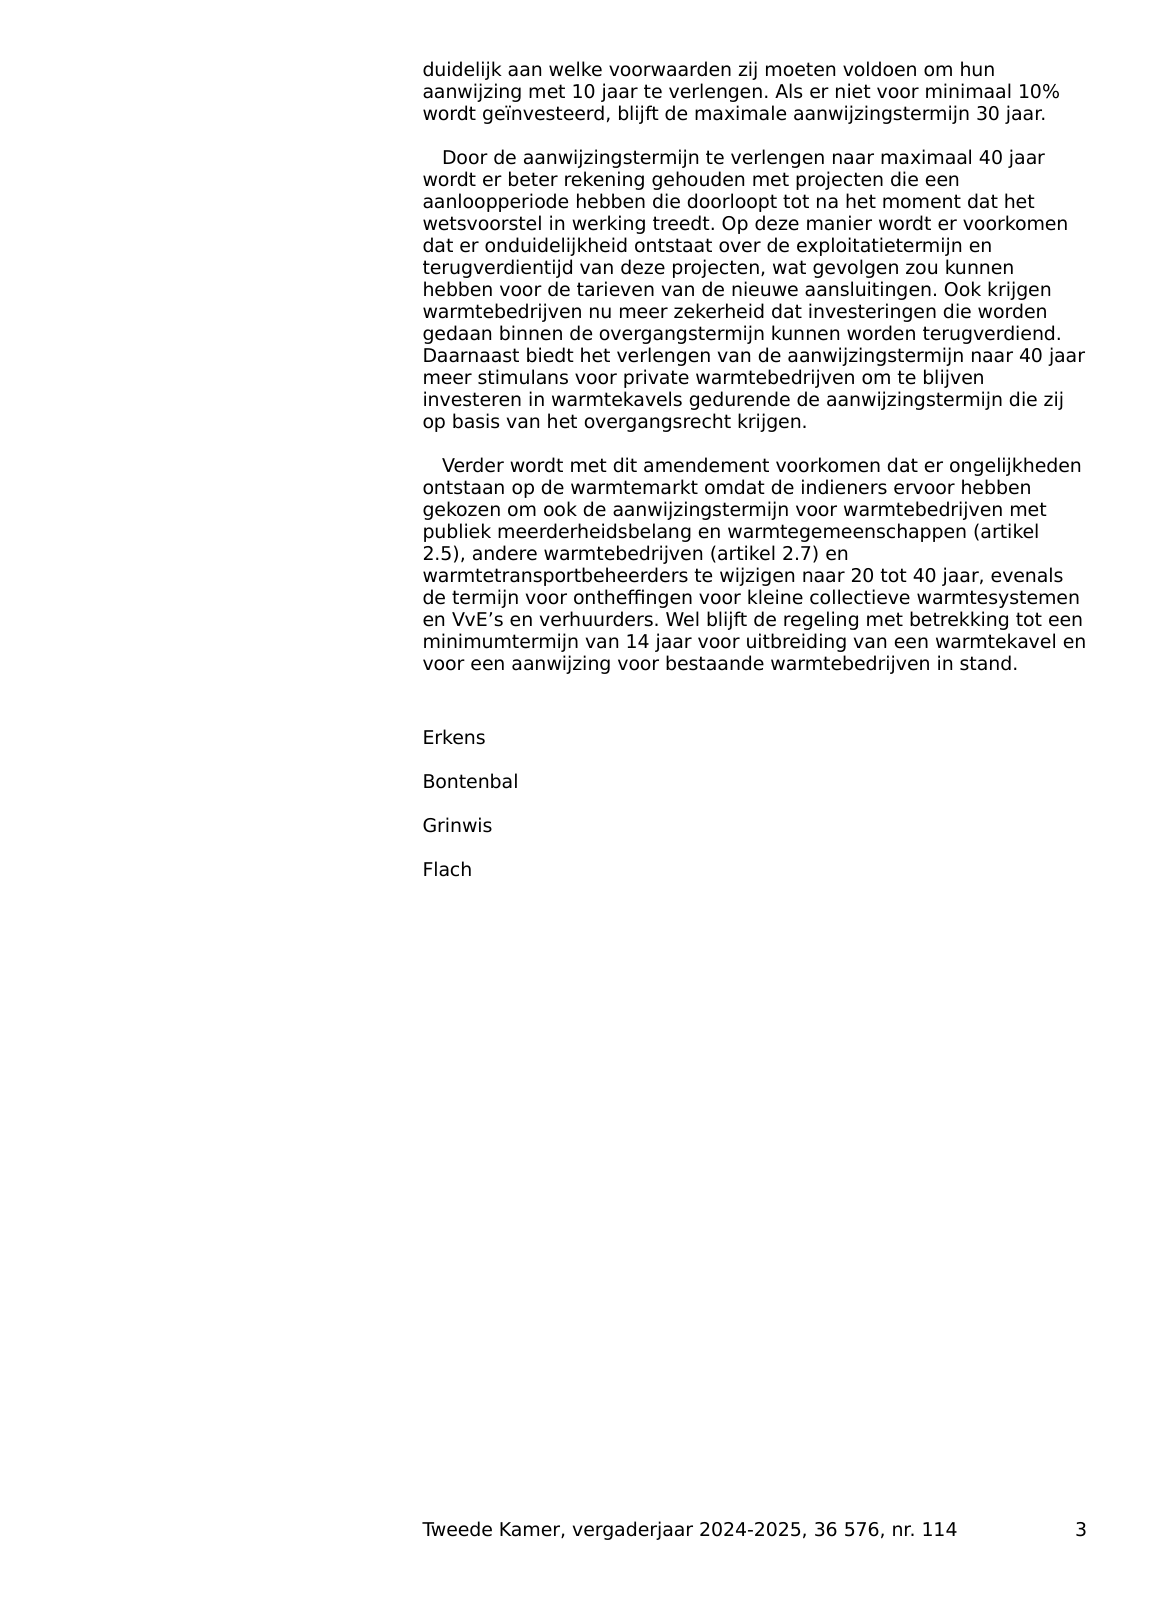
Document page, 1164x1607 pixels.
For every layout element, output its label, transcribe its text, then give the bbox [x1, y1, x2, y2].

text Verder wordt met dit amendement voorkomen dat er ongelijkheden ontstaan op de warmtemarkt omdat de indieners ervoor hebben gekozen om ook de aanwijzingstermijn voor warmtebedrijven met publiek meerderheidsbelang en warmtegemeenschappen (artikel 2.5), andere warmtebedrijven (artikel 2.7) en warmtetransportbeheerders te wijzigen naar 20 tot 40 jaar, evenals de termijn voor ontheffingen voor kleine collectieve warmtesystemen en VvE’s en verhuurders. Wel blijft de regeling met betrekking tot een minimumtermijn van 14 jaar voor uitbreiding van een warmtekavel en voor een aanwijzing voor bestaande warmtebedrijven in stand. [422, 455, 1087, 675]
text Door de aanwijzingstermijn te verlengen naar maximaal 40 jaar wordt er beter rekening gehouden met projecten die een aanloopperiode hebben die doorloopt tot na het moment dat het wetsvoorstel in werking treedt. Op deze manier wordt er voorkomen dat er onduidelijkheid ontstaat over de exploitatietermijn en terugverdientijd van deze projecten, wat gevolgen zou kunnen hebben voor de tarieven van de nieuwe aansluitingen. Ook krijgen warmtebedrijven nu meer zekerheid dat investeringen die worden gedaan binnen de overgangstermijn kunnen worden terugverdiend. Daarnaast biedt het verlengen van de aanwijzingstermijn naar 40 jaar meer stimulans voor private warmtebedrijven om te blijven investeren in warmtekavels gedurende de aanwijzingstermijn die zij op basis van het overgangsrecht krijgen. [422, 147, 1087, 433]
text Erkens Bontenbal Grinwis Flach [422, 705, 1087, 881]
text duidelijk aan welke voorwaarden zij moeten voldoen om hun aanwijzing met 10 jaar te verlengen. Als er niet voor minimaal 10% wordt geïnvesteerd, blijft de maximale aanwijzingstermijn 30 jaar. [422, 59, 1087, 125]
